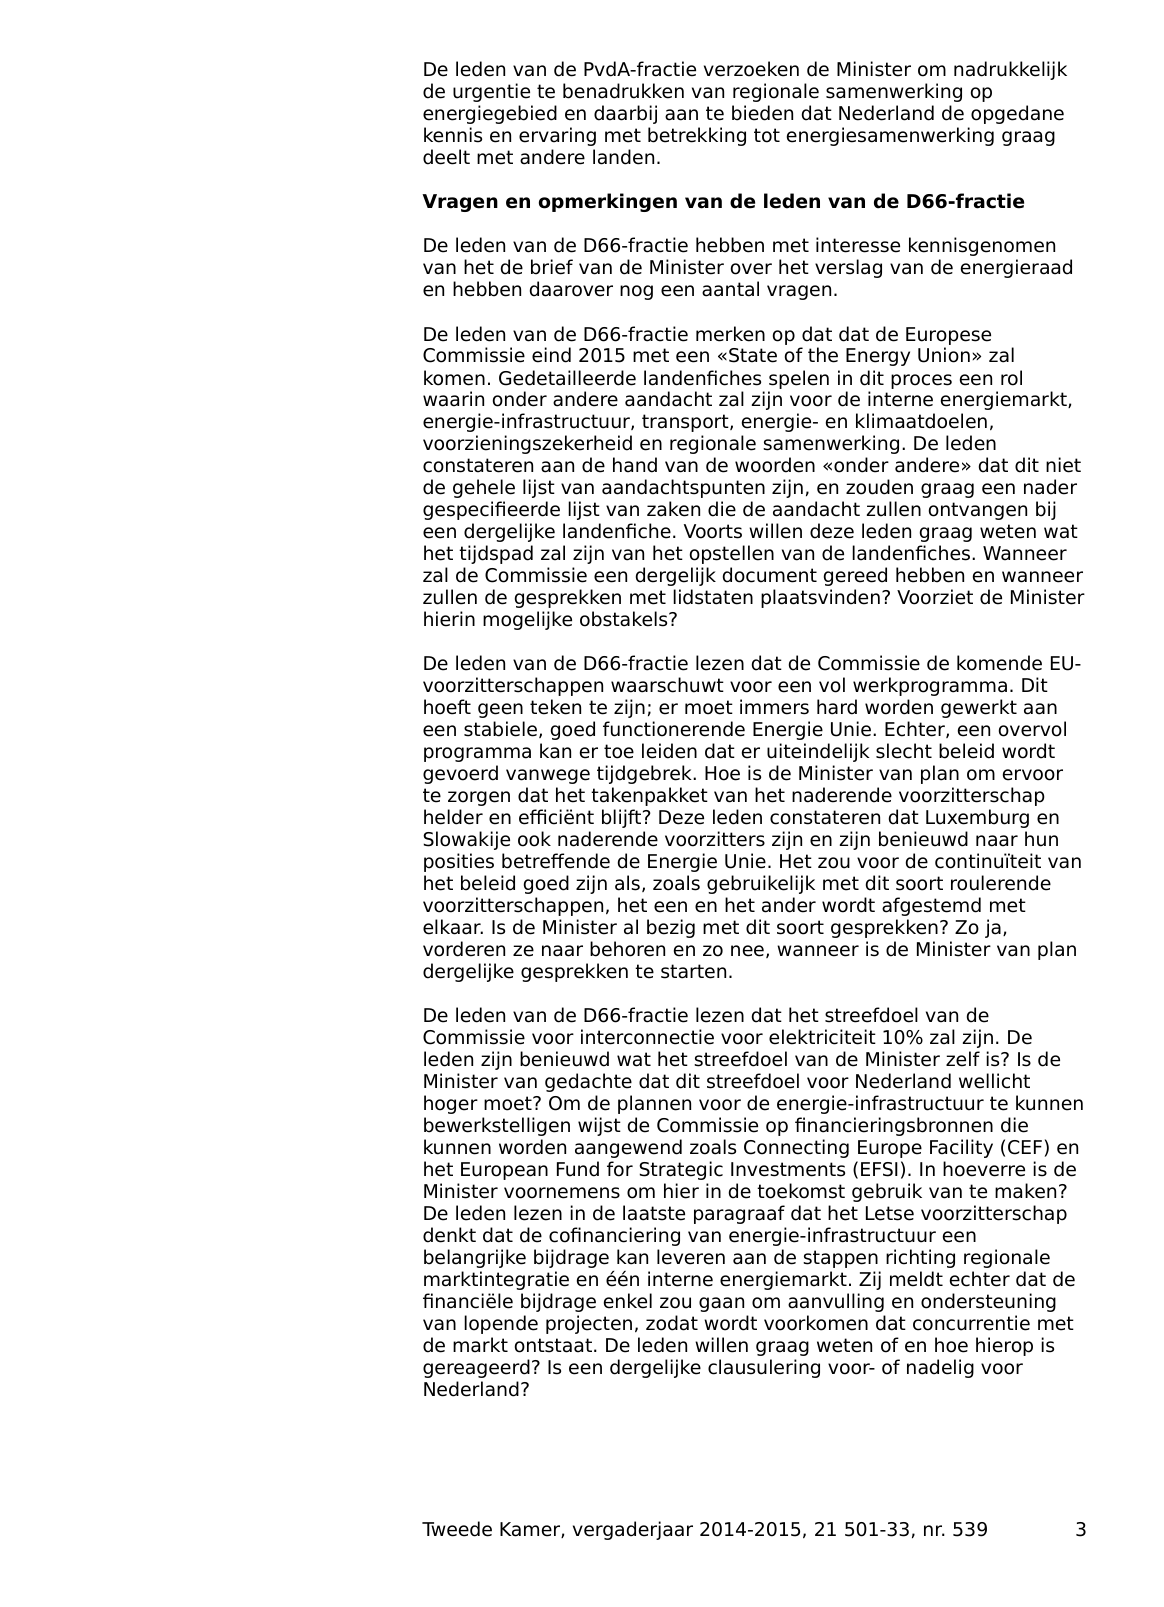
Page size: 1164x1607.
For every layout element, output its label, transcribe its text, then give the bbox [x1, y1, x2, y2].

text De leden van de D66-fractie hebben met interesse kennisgenomen van het de brief van de Minister over het verslag van de energieraad en hebben daarover nog een aantal vragen. [422, 235, 1087, 301]
text De leden van de D66-fractie lezen dat de Commissie de komende EU-voorzitterschappen waarschuwt voor een vol werkprogramma. Dit hoeft geen teken te zijn; er moet immers hard worden gewerkt aan een stabiele, goed functionerende Energie Unie. Echter, een overvol programma kan er toe leiden dat er uiteindelijk slecht beleid wordt gevoerd vanwege tijdgebrek. Hoe is de Minister van plan om ervoor te zorgen dat het takenpakket van het naderende voorzitterschap helder en efficiënt blijft? Deze leden constateren dat Luxemburg en Slowakije ook naderende voorzitters zijn en zijn benieuwd naar hun posities betreffende de Energie Unie. Het zou voor de continuïteit van het beleid goed zijn als, zoals gebruikelijk met dit soort roulerende voorzitterschappen, het een en het ander wordt afgestemd met elkaar. Is de Minister al bezig met dit soort gesprekken? Zo ja, vorderen ze naar behoren en zo nee, wanneer is de Minister van plan dergelijke gesprekken te starten. [422, 653, 1087, 983]
text De leden van de D66-fractie lezen dat het streefdoel van de Commissie voor interconnectie voor elektriciteit 10% zal zijn. De leden zijn benieuwd wat het streefdoel van de Minister zelf is? Is de Minister van gedachte dat dit streefdoel voor Nederland wellicht hoger moet? Om de plannen voor de energie-infrastructuur te kunnen bewerkstelligen wijst de Commissie op financieringsbronnen die kunnen worden aangewend zoals Connecting Europe Facility (CEF) en het European Fund for Strategic Investments (EFSI). In hoeverre is de Minister voornemens om hier in de toekomst gebruik van te maken? De leden lezen in de laatste paragraaf dat het Letse voorzitterschap denkt dat de cofinanciering van energie-infrastructuur een belangrijke bijdrage kan leveren aan de stappen richting regionale marktintegratie en één interne energiemarkt. Zij meldt echter dat de financiële bijdrage enkel zou gaan om aanvulling en ondersteuning van lopende projecten, zodat wordt voorkomen dat concurrentie met de markt ontstaat. De leden willen graag weten of en hoe hierop is gereageerd? Is een dergelijke clausulering voor- of nadelig voor Nederland? [422, 1005, 1087, 1401]
subtitle Vragen en opmerkingen van de leden van de D66-fractie [422, 191, 1087, 213]
text De leden van de PvdA-fractie verzoeken de Minister om nadrukkelijk de urgentie te benadrukken van regionale samenwerking op energiegebied en daarbij aan te bieden dat Nederland de opgedane kennis en ervaring met betrekking tot energiesamenwerking graag deelt met andere landen. [422, 59, 1087, 169]
text De leden van de D66-fractie merken op dat dat de Europese Commissie eind 2015 met een «State of the Energy Union» zal komen. Gedetailleerde landenfiches spelen in dit proces een rol waarin onder andere aandacht zal zijn voor de interne energiemarkt, energie-infrastructuur, transport, energie- en klimaatdoelen, voorzieningszekerheid en regionale samenwerking. De leden constateren aan de hand van de woorden «onder andere» dat dit niet de gehele lijst van aandachtspunten zijn, en zouden graag een nader gespecifieerde lijst van zaken die de aandacht zullen ontvangen bij een dergelijke landenfiche. Voorts willen deze leden graag weten wat het tijdspad zal zijn van het opstellen van de landenfiches. Wanneer zal de Commissie een dergelijk document gereed hebben en wanneer zullen de gesprekken met lidstaten plaatsvinden? Voorziet de Minister hierin mogelijke obstakels? [422, 323, 1087, 631]
